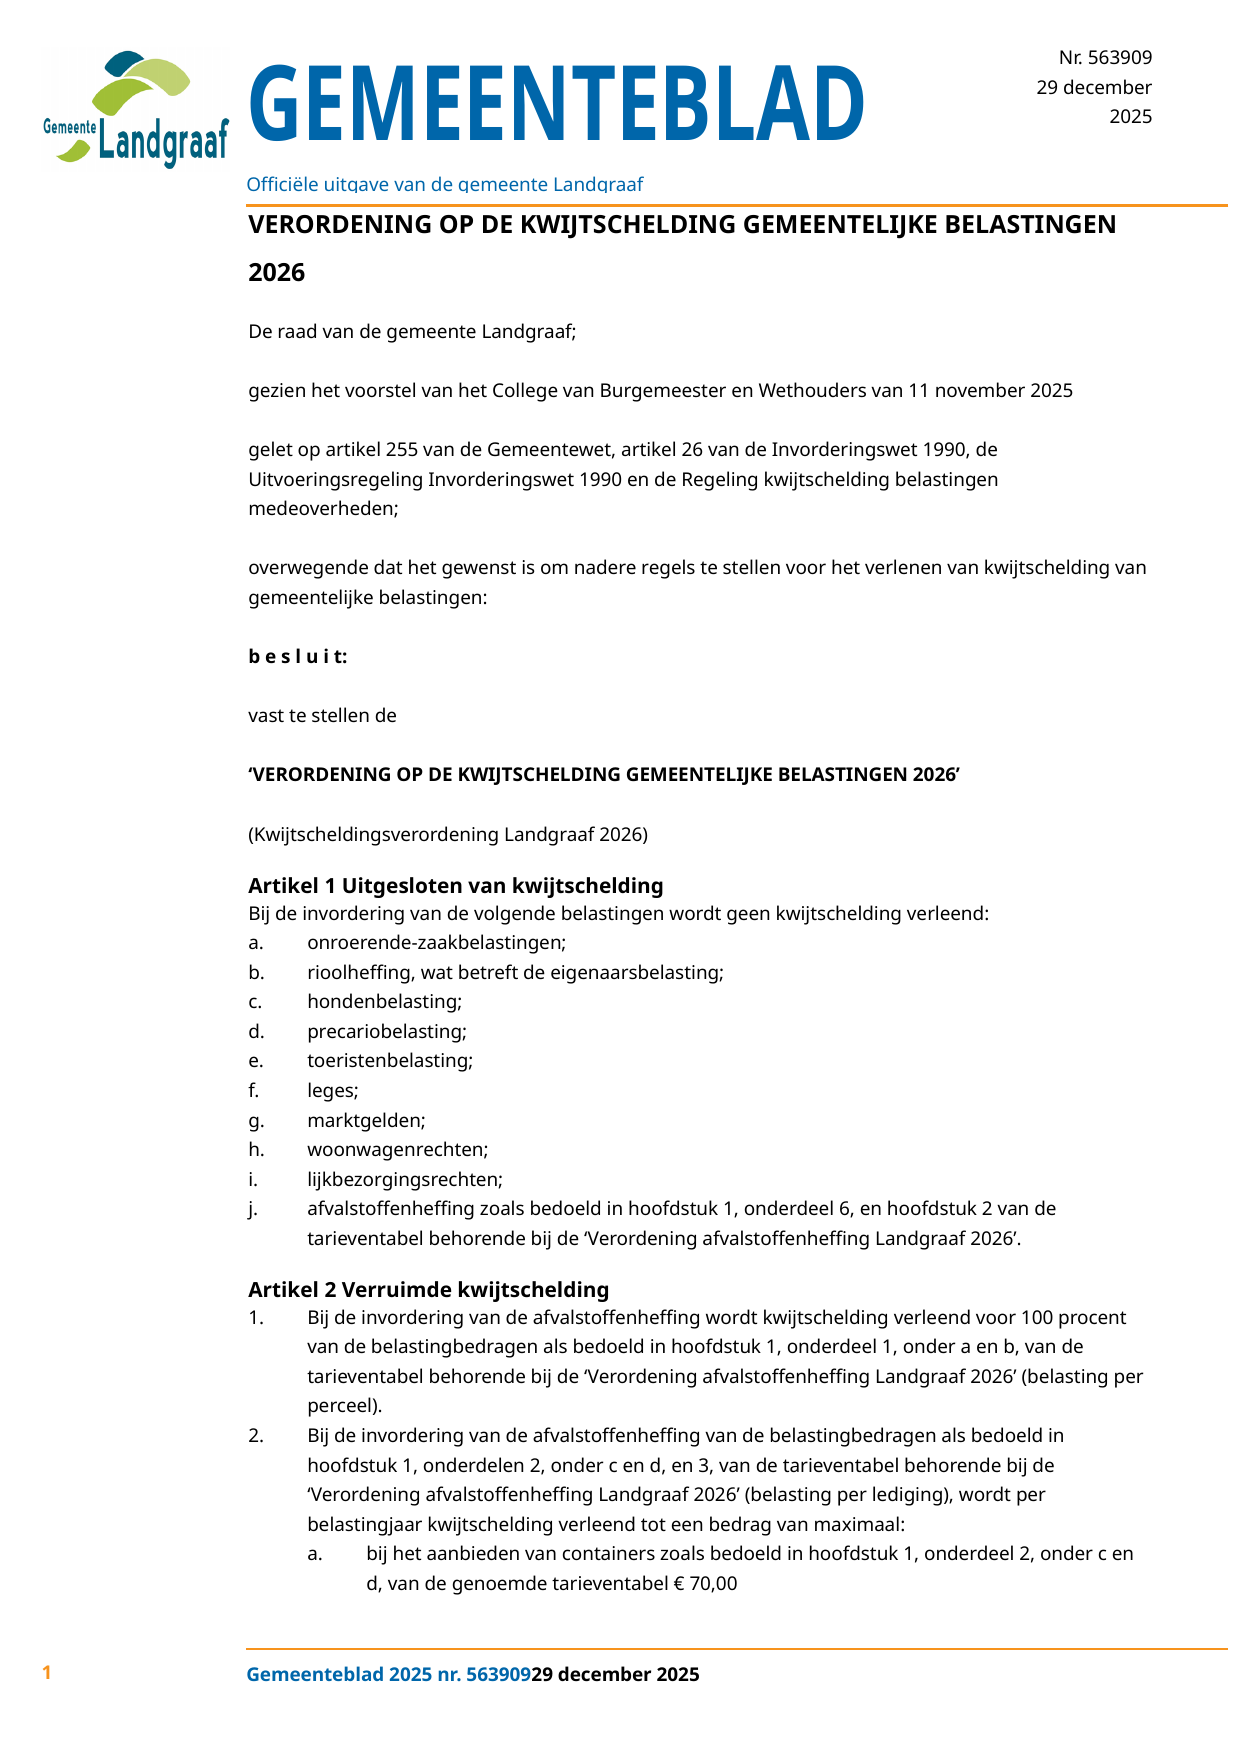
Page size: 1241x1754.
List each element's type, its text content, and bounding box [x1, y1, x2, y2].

list leges; [248, 1077, 1152, 1103]
text vast te stellen de [248, 702, 1152, 728]
text overwegende dat het gewenst is om nadere regels te stellen voor het verlenen van kwijtschelding van gemeentelijke belastingen: [248, 554, 1152, 610]
text gelet op artikel 255 van de Gemeentewet, artikel 26 van de Invorderingswet 1990, de Uitvoeringsregeling Invorderingswet 1990 en de Regeling kwijtschelding belastingen medeoverheden; [248, 436, 1152, 521]
list lijkbezorgingsrechten; [248, 1166, 1152, 1192]
text b e s l u i t: [248, 643, 1152, 669]
list toeristenbelasting; [248, 1048, 1152, 1073]
list marktgelden; [248, 1107, 1152, 1132]
list Bij de invordering van de afvalstoffenheffing van de belastingbedragen als bedoeld in hoofdstuk 1, onderdelen 2, onder c en d, en 3, van de tarieventabel behorende bij de ‘Verordening afvalstoffenheffing Landgraaf 2026’ (belasting per lediging), wordt per belastingjaar kwijtschelding verleend tot een bedrag van maximaal: [248, 1422, 1152, 1537]
text gezien het voorstel van het College van Burgemeester en Wethouders van 11 november 2025 [248, 377, 1152, 403]
list hondenbelasting; [248, 988, 1152, 1014]
text (Kwijtscheldingsverordening Landgraaf 2026) [248, 821, 1152, 847]
list woonwagenrechten; [248, 1136, 1152, 1162]
list rioolheffing, wat betreft de eigenaarsbelasting; [248, 959, 1152, 984]
list afvalstoffenheffing zoals bedoeld in hoofdstuk 1, onderdeel 6, en hoofdstuk 2 van de tarieventabel behorende bij de ‘Verordening afvalstoffenheffing Landgraaf 2026’. [248, 1196, 1152, 1251]
text ‘VERORDENING OP DE KWIJTSCHELDING GEMEENTELIJKE BELASTINGEN 2026’ [248, 762, 1152, 787]
text De raad van de gemeente Landgraaf; [248, 318, 1152, 344]
list precariobelasting; [248, 1018, 1152, 1044]
text VERORDENING OP DE KWIJTSCHELDING GEMEENTELIJKE BELASTINGEN 2026 [248, 207, 1152, 288]
list Bij de invordering van de afvalstoffenheffing wordt kwijtschelding verleend voor 100 procent van de belastingbedragen als bedoeld in hoofdstuk 1, onderdeel 1, onder a en b, van de tarieventabel behorende bij de ‘Verordening afvalstoffenheffing Landgraaf 2026’ (belasting per perceel). [248, 1304, 1152, 1418]
text Artikel 2 Verruimde kwijtschelding [248, 1276, 1152, 1304]
list onroerende-zaakbelastingen; [248, 929, 1152, 955]
text Artikel 1 Uitgesloten van kwijtschelding [248, 871, 1152, 900]
picture [41, 47, 231, 172]
text Bij de invordering van de volgende belastingen wordt geen kwijtschelding verleend: [248, 900, 1152, 925]
list bij het aanbieden van containers zoals bedoeld in hoofdstuk 1, onderdeel 2, onder c en d, van de genoemde tarieventabel € 70,00 [307, 1541, 1152, 1596]
